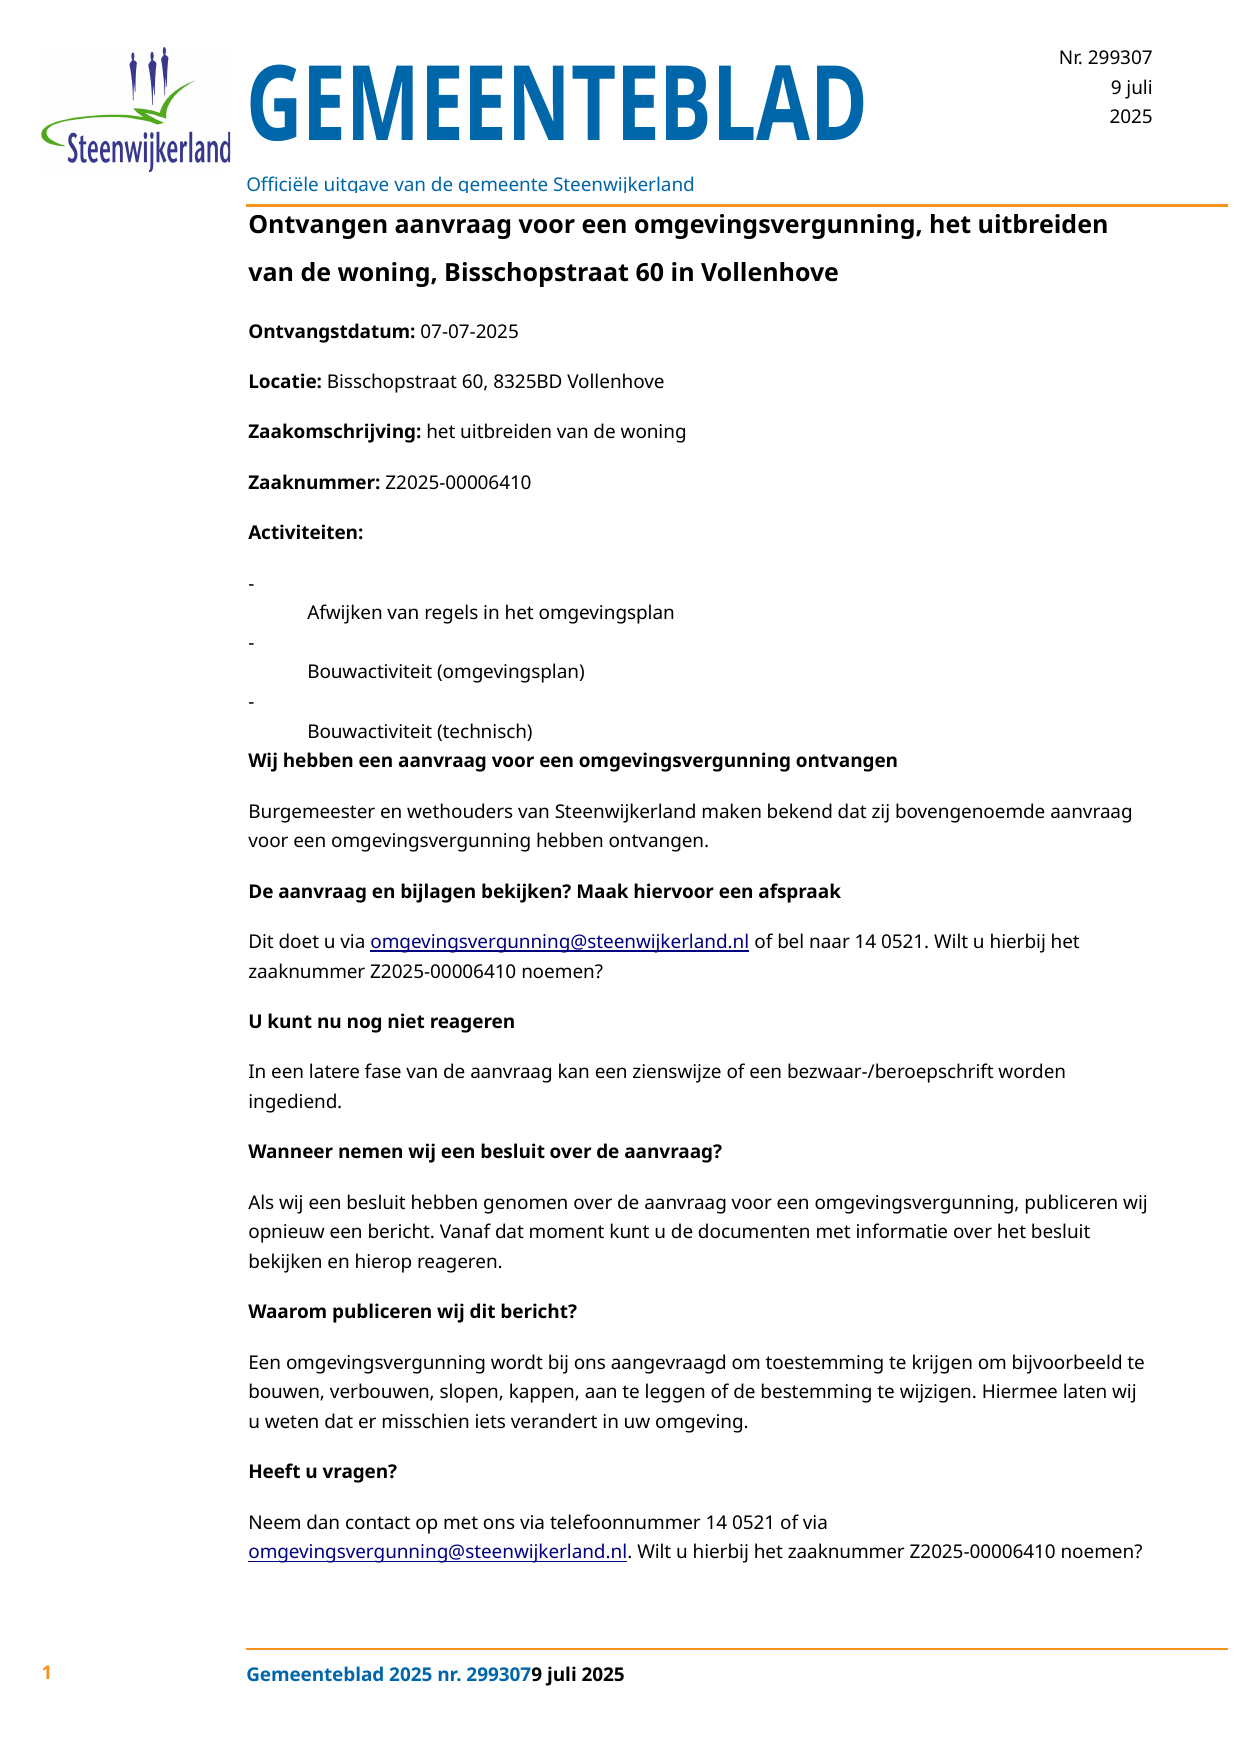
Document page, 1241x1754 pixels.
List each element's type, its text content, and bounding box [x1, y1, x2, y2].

list Bouwactiviteit (technisch) [248, 718, 1152, 744]
text Locatie: Bisschopstraat 60, 8325BD Vollenhove [248, 368, 1152, 394]
list Afwijken van regels in het omgevingsplan [248, 599, 1152, 625]
text Zaakomschrijving: het uitbreiden van de woning [248, 419, 1152, 444]
text In een latere fase van de aanvraag kan een zienswijze of een bezwaar-/beroepschrift worden ingediend. [248, 1059, 1152, 1114]
text Als wij een besluit hebben genomen over de aanvraag voor een omgevingsvergunning, publiceren wij opnieuw een bericht. Vanaf dat moment kunt u de documenten met informatie over het besluit bekijken en hierop reageren. [248, 1189, 1152, 1274]
text Ontvangen aanvraag voor een omgevingsvergunning, het uitbreiden van de woning, Bisschopstraat 60 in Vollenhove [248, 207, 1152, 288]
text Wanneer nemen wij een besluit over de aanvraag? [248, 1139, 1152, 1164]
text Burgemeester en wethouders van Steenwijkerland maken bekend dat zij bovengenoemde aanvraag voor een omgevingsvergunning hebben ontvangen. [248, 798, 1152, 853]
list Bouwactiviteit (omgevingsplan) [248, 659, 1152, 684]
text Zaaknummer: Z2025-00006410 [248, 469, 1152, 495]
text Ontvangstdatum: 07-07-2025 [248, 318, 1152, 344]
text Dit doet u via omgevingsvergunning@steenwijkerland.nl of bel naar 14 0521. Wilt u hierbij het zaaknummer Z2025-00006410 noemen? [248, 928, 1152, 984]
text Waarom publiceren wij dit bericht? [248, 1299, 1152, 1324]
text Heeft u vragen? [248, 1459, 1152, 1484]
text Activiteiten: [248, 519, 1152, 545]
text Wij hebben een aanvraag voor een omgevingsvergunning ontvangen [248, 747, 1152, 773]
text Een omgevingsvergunning wordt bij ons aangevraagd om toestemming te krijgen om bijvoorbeeld te bouwen, verbouwen, slopen, kappen, aan te leggen of de bestemming te wijzigen. Hiermee laten wij u weten dat er misschien iets verandert in uw omgeving. [248, 1349, 1152, 1434]
text De aanvraag en bijlagen bekijken? Maak hiervoor een afspraak [248, 878, 1152, 904]
text U kunt nu nog niet reageren [248, 1008, 1152, 1034]
picture [41, 47, 231, 172]
text Neem dan contact op met ons via telefoonnummer 14 0521 of via omgevingsvergunning@steenwijkerland.nl. Wilt u hierbij het zaaknummer Z2025-00006410 noemen? [248, 1509, 1152, 1564]
